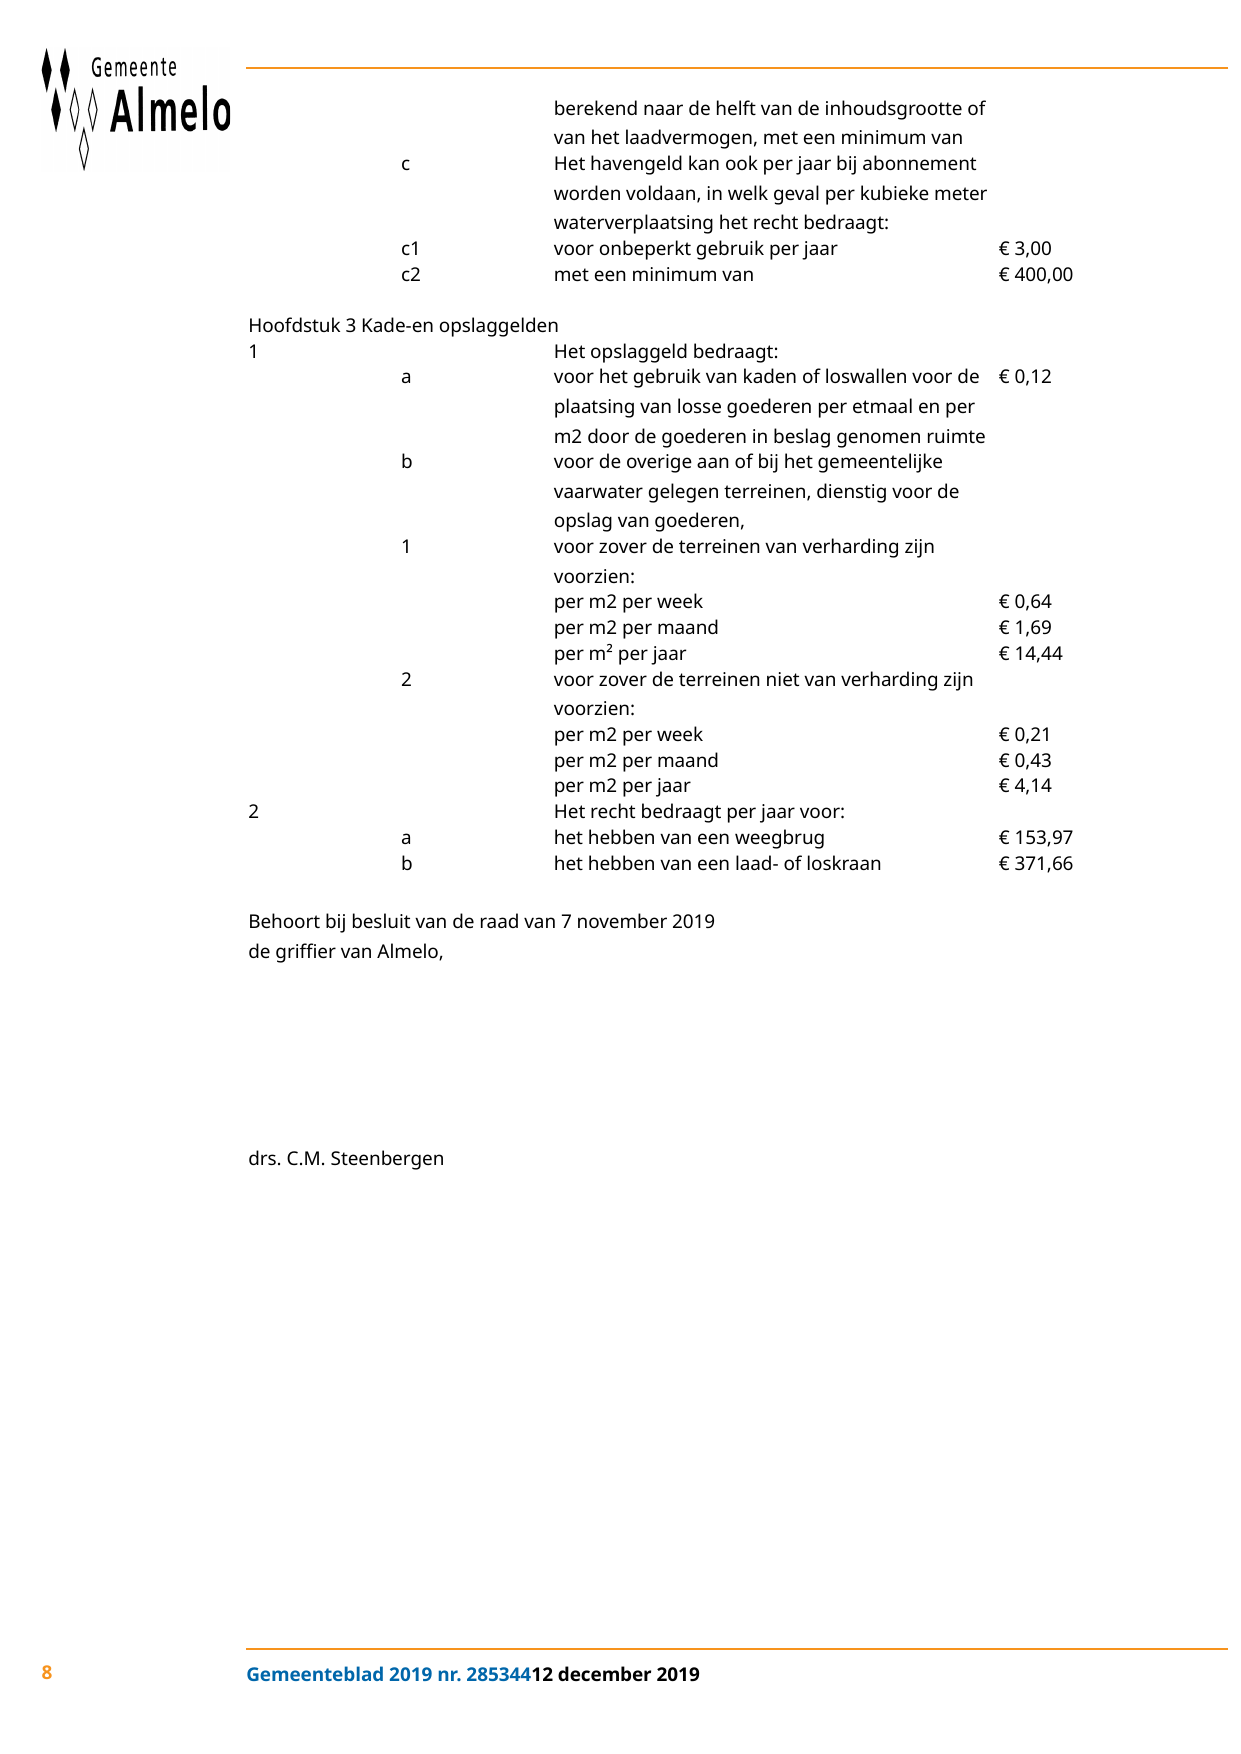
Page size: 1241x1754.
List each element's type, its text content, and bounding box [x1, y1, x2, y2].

table_cell per m² per jaar [554, 640, 999, 666]
table_cell per m2 per jaar [554, 773, 999, 798]
table_cell € 153,97 [999, 824, 1152, 850]
table_cell voor onbeperkt gebruik per jaar [554, 235, 999, 261]
table_cell [248, 364, 401, 448]
table_cell voor het gebruik van kaden of loswallen voor de plaatsing van losse goederen per etmaal en per m2 door de goederen in beslag genomen ruimte [554, 364, 999, 448]
table_cell [248, 95, 401, 150]
table_cell € 0,64 [999, 589, 1152, 614]
table_cell [248, 850, 401, 876]
table_cell [999, 338, 1152, 364]
table_cell [401, 721, 554, 747]
table_cell [401, 747, 554, 773]
table_cell 1 [401, 534, 554, 589]
table_cell [248, 534, 401, 589]
table_cell [999, 449, 1152, 533]
table_cell [248, 449, 401, 533]
table_cell [248, 615, 401, 640]
table_cell berekend naar de helft van de inhoudsgrootte of van het laadvermogen, met een minimum van [554, 95, 999, 150]
table_cell het hebben van een weegbrug [554, 824, 999, 850]
table_cell [999, 286, 1152, 312]
table_cell [401, 799, 554, 824]
table_cell Het recht bedraagt per jaar voor: [554, 799, 999, 824]
table_cell a [401, 364, 554, 448]
table_cell Het havengeld kan ook per jaar bij abonnement worden voldaan, in welk geval per kubieke meter waterverplaatsing het recht bedraagt: [554, 150, 999, 235]
table_cell voor de overige aan of bij het gemeentelijke vaarwater gelegen terreinen, dienstig voor de opslag van goederen, [554, 449, 999, 533]
text Behoort bij besluit van de raad van 7 november 2019 [248, 908, 1152, 934]
table_cell € 4,14 [999, 773, 1152, 798]
table_cell Hoofdstuk 3 Kade-en opslaggelden [248, 312, 999, 338]
table_cell [554, 286, 999, 312]
table_cell voor zover de terreinen niet van verharding zijn voorzien: [554, 666, 999, 721]
picture [41, 47, 231, 172]
table_cell [401, 640, 554, 666]
table_cell € 3,00 [999, 235, 1152, 261]
table_cell 1 [248, 338, 401, 364]
table_cell [248, 721, 401, 747]
table_cell € 14,44 [999, 640, 1152, 666]
table_cell [248, 589, 401, 614]
table_cell voor zover de terreinen van verharding zijn voorzien: [554, 534, 999, 589]
table_cell [248, 747, 401, 773]
table_cell [999, 666, 1152, 721]
table_cell € 0,12 [999, 364, 1152, 448]
table_cell [248, 640, 401, 666]
table_cell [999, 799, 1152, 824]
table_cell per m2 per week [554, 721, 999, 747]
table_cell [248, 150, 401, 235]
table_cell per m2 per maand [554, 747, 999, 773]
table_cell 2 [401, 666, 554, 721]
table_cell per m2 per maand [554, 615, 999, 640]
table_cell het hebben van een laad- of loskraan [554, 850, 999, 876]
table_cell € 0,21 [999, 721, 1152, 747]
table_cell c [401, 150, 554, 235]
table_cell € 0,43 [999, 747, 1152, 773]
table_cell [248, 666, 401, 721]
table_cell [999, 312, 1152, 338]
table_cell a [401, 824, 554, 850]
table_cell per m2 per week [554, 589, 999, 614]
table_cell [401, 286, 554, 312]
table_cell [248, 773, 401, 798]
table_cell [248, 261, 401, 286]
table_cell c2 [401, 261, 554, 286]
table_cell Het opslaggeld bedraagt: [554, 338, 999, 364]
table_cell b [401, 850, 554, 876]
table_cell [248, 235, 401, 261]
table_cell [999, 534, 1152, 589]
text drs. C.M. Steenbergen [248, 1145, 1152, 1171]
table_cell € 371,66 [999, 850, 1152, 876]
table_cell [248, 824, 401, 850]
text de griffier van Almelo, [248, 938, 1152, 964]
table_cell [999, 95, 1152, 150]
table_cell met een minimum van [554, 261, 999, 286]
table_cell 2 [248, 799, 401, 824]
table_cell [248, 286, 401, 312]
table_cell b [401, 449, 554, 533]
table_cell € 400,00 [999, 261, 1152, 286]
table_cell [401, 589, 554, 614]
table_cell [999, 150, 1152, 235]
table_cell c1 [401, 235, 554, 261]
table_cell [401, 773, 554, 798]
table_cell [401, 338, 554, 364]
table_cell [401, 95, 554, 150]
table_cell [401, 615, 554, 640]
table_cell € 1,69 [999, 615, 1152, 640]
